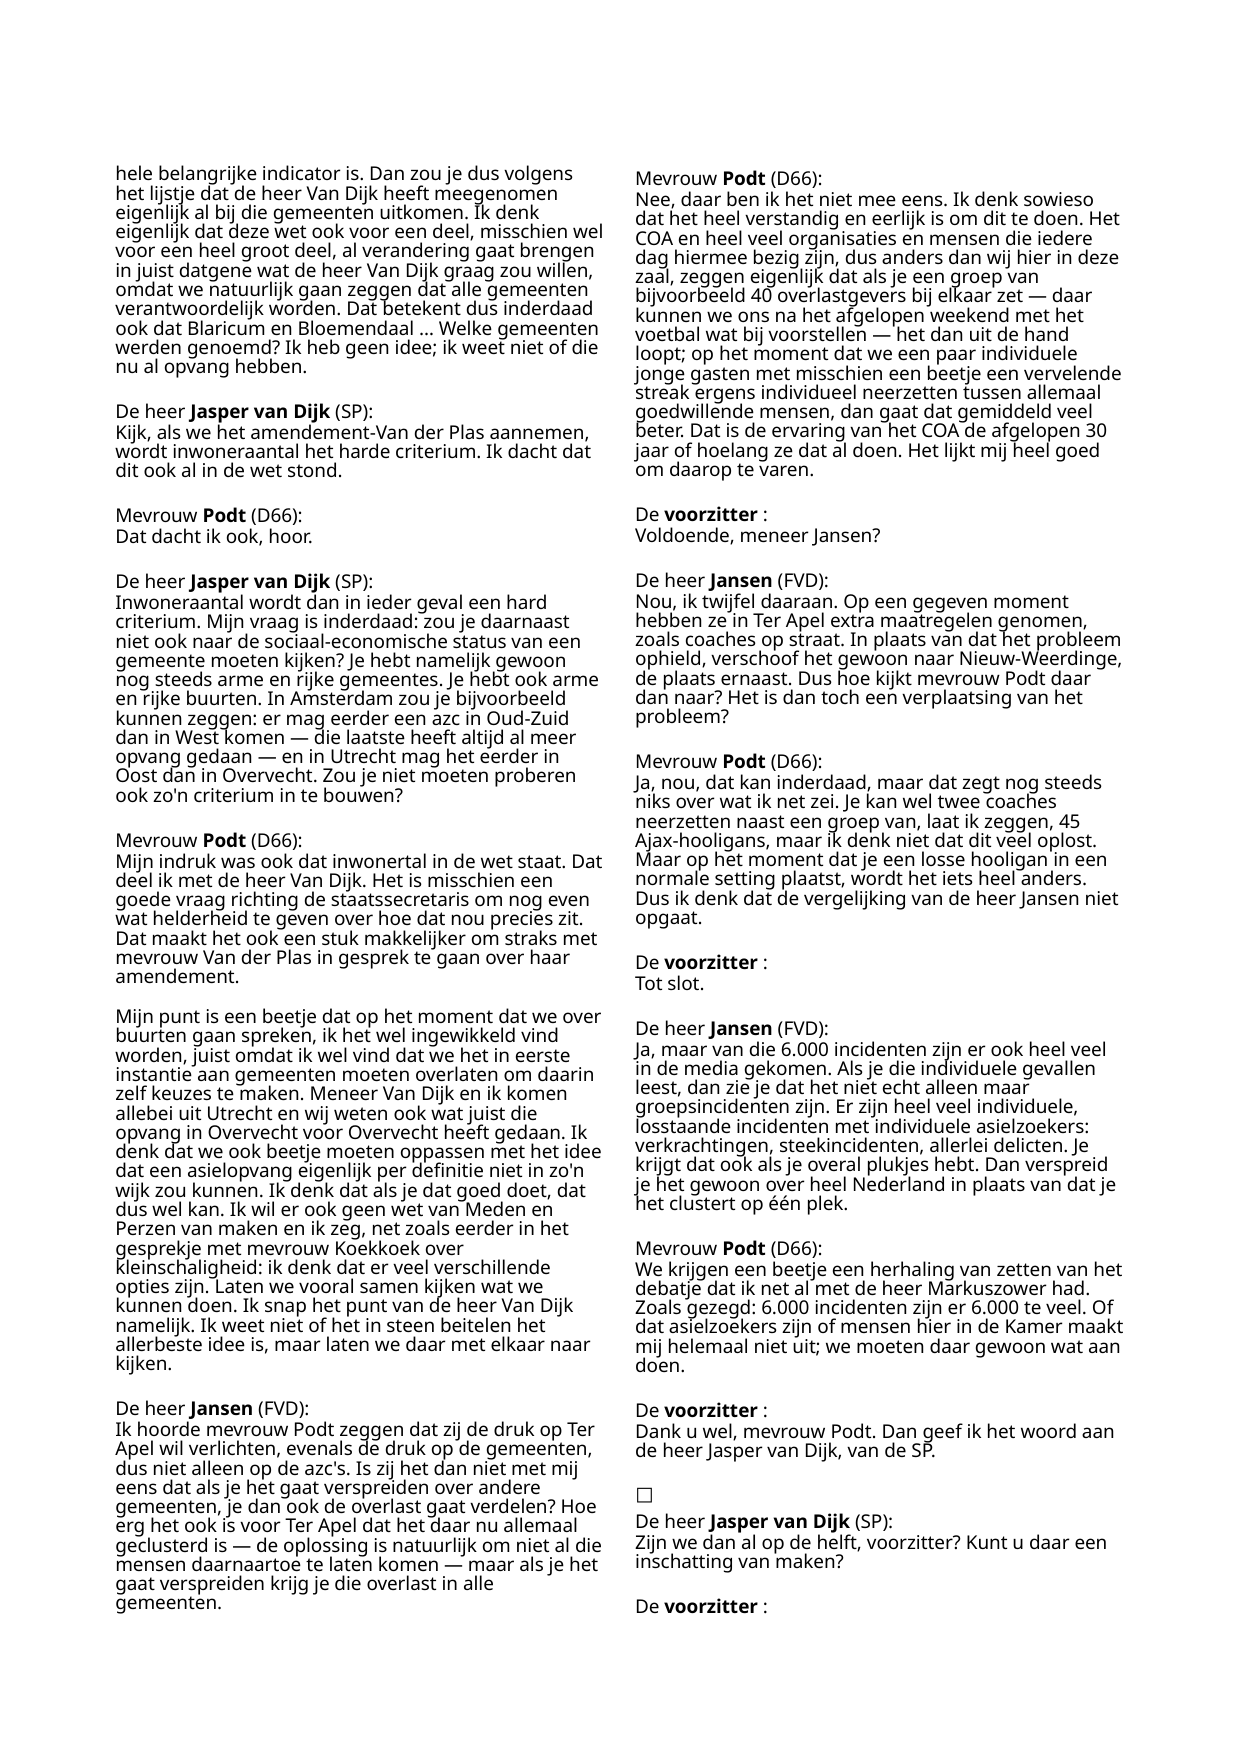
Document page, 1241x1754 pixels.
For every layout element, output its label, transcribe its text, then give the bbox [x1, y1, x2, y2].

text De voorzitter : [635, 1593, 1125, 1619]
text De voorzitter : [635, 501, 1125, 527]
text Mevrouw Podt (D66): [115, 827, 605, 853]
text De heer Jasper van Dijk (SP): [115, 568, 605, 594]
text Inwoneraantal wordt dan in ieder geval een hard criterium. Mijn vraag is inderdaad: zou je daarnaast niet ook naar de sociaal-economische status van een gemeente moeten kijken? Je hebt namelijk gewoon nog steeds arme en rijke gemeentes. Je hebt ook arme en rijke buurten. In Amsterdam zou je bijvoorbeeld kunnen zeggen: er mag eerder een azc in Oud-Zuid dan in West komen — die laatste heeft altijd al meer opvang gedaan — en in Utrecht mag het eerder in Oost dan in Overvecht. Zou je niet moeten proberen ook zo'n criterium in te bouwen? [115, 594, 605, 806]
text Mevrouw Podt (D66): [635, 748, 1125, 774]
text Ja, nou, dat kan inderdaad, maar dat zegt nog steeds niks over wat ik net zei. Je kan wel twee coaches neerzetten naast een groep van, laat ik zeggen, 45 Ajax-hooligans, maar ik denk niet dat dit veel oplost. Maar op het moment dat je een losse hooligan in een normale setting plaatst, wordt het iets heel anders. Dus ik denk dat de vergelijking van de heer Jansen niet opgaat. [635, 774, 1125, 928]
text Mevrouw Podt (D66): [635, 1235, 1125, 1261]
text Kijk, als we het amendement-Van der Plas aannemen, wordt inwoneraantal het harde criterium. Ik dacht dat dit ook al in de wet stond. [115, 424, 605, 482]
text De heer Jansen (FVD): [635, 1015, 1125, 1041]
text De voorzitter : [635, 949, 1125, 975]
text De heer Jansen (FVD): [635, 567, 1125, 593]
text Zijn we dan al op de helft, voorzitter? Kunt u daar een inschatting van maken? [635, 1534, 1125, 1572]
text We krijgen een beetje een herhaling van zetten van het debatje dat ik net al met de heer Markuszower had. Zoals gezegd: 6.000 incidenten zijn er 6.000 te veel. Of dat asielzoekers zijn of mensen hier in de Kamer maakt mij helemaal niet uit; we moeten daar gewoon wat aan doen. [635, 1261, 1125, 1376]
text Dat dacht ik ook, hoor. [115, 528, 605, 547]
text De heer Jasper van Dijk (SP): [635, 1508, 1125, 1534]
text ⬜ [635, 1482, 1125, 1508]
text De heer Jasper van Dijk (SP): [115, 398, 605, 424]
text Ja, maar van die 6.000 incidenten zijn er ook heel veel in de media gekomen. Als je die individuele gevallen leest, dan zie je dat het niet echt alleen maar groepsincidenten zijn. Er zijn heel veel individuele, losstaande incidenten met individuele asielzoekers: verkrachtingen, steekincidenten, allerlei delicten. Je krijgt dat ook als je overal plukjes hebt. Dan verspreid je het gewoon over heel Nederland in plaats van dat je het clustert op één plek. [635, 1041, 1125, 1214]
text Voldoende, meneer Jansen? [635, 527, 1125, 546]
text De voorzitter : [635, 1397, 1125, 1423]
text De heer Jansen (FVD): [115, 1395, 605, 1421]
text Tot slot. [635, 975, 1125, 994]
text Dank u wel, mevrouw Podt. Dan geef ik het woord aan de heer Jasper van Dijk, van de SP. [635, 1423, 1125, 1461]
text Mevrouw Podt (D66): [635, 165, 1125, 191]
text Nee, daar ben ik het niet mee eens. Ik denk sowieso dat het heel verstandig en eerlijk is om dit te doen. Het COA en heel veel organisaties en mensen die iedere dag hiermee bezig zijn, dus anders dan wij hier in deze zaal, zeggen eigenlijk dat als je een groep van bijvoorbeeld 40 overlastgevers bij elkaar zet — daar kunnen we ons na het afgelopen weekend met het voetbal wat bij voorstellen — het dan uit de hand loopt; op het moment dat we een paar individuele jonge gasten met misschien een beetje een vervelende streak ergens individueel neerzetten tussen allemaal goedwillende mensen, dan gaat dat gemiddeld veel beter. Dat is de ervaring van het COA de afgelopen 30 jaar of hoelang ze dat al doen. Het lijkt mij heel goed om daarop te varen. [635, 191, 1125, 480]
text Ik hoorde mevrouw Podt zeggen dat zij de druk op Ter Apel wil verlichten, evenals de druk op de gemeenten, dus niet alleen op de azc's. Is zij het dan niet met mij eens dat als je het gaat verspreiden over andere gemeenten, je dan ook de overlast gaat verdelen? Hoe erg het ook is voor Ter Apel dat het daar nu allemaal geclusterd is — de oplossing is natuurlijk om niet al die mensen daarnaartoe te laten komen — maar als je het gaat verspreiden krijg je die overlast in alle gemeenten. [115, 1421, 605, 1614]
text Mevrouw Podt (D66): [115, 502, 605, 528]
text Mijn indruk was ook dat inwonertal in de wet staat. Dat deel ik met de heer Van Dijk. Het is misschien een goede vraag richting de staatssecretaris om nog even wat helderheid te geven over hoe dat nou precies zit. Dat maakt het ook een stuk makkelijker om straks met mevrouw Van der Plas in gesprek te gaan over haar amendement. [115, 853, 605, 987]
text Mijn punt is een beetje dat op het moment dat we over buurten gaan spreken, ik het wel ingewikkeld vind worden, juist omdat ik wel vind dat we het in eerste instantie aan gemeenten moeten overlaten om daarin zelf keuzes te maken. Meneer Van Dijk en ik komen allebei uit Utrecht en wij weten ook wat juist die opvang in Overvecht voor Overvecht heeft gedaan. Ik denk dat we ook beetje moeten oppassen met het idee dat een asielopvang eigenlijk per definitie niet in zo'n wijk zou kunnen. Ik denk dat als je dat goed doet, dat dus wel kan. Ik wil er ook geen wet van Meden en Perzen van maken en ik zeg, net zoals eerder in het gesprekje met mevrouw Koekkoek over kleinschaligheid: ik denk dat er veel verschillende opties zijn. Laten we vooral samen kijken wat we kunnen doen. Ik snap het punt van de heer Van Dijk namelijk. Ik weet niet of het in steen beitelen het allerbeste idee is, maar laten we daar met elkaar naar kijken. [115, 1008, 605, 1374]
text Nou, ik twijfel daaraan. Op een gegeven moment hebben ze in Ter Apel extra maatregelen genomen, zoals coaches op straat. In plaats van dat het probleem ophield, verschoof het gewoon naar Nieuw-Weerdinge, de plaats ernaast. Dus hoe kijkt mevrouw Podt daar dan naar? Het is dan toch een verplaatsing van het probleem? [635, 593, 1125, 727]
text hele belangrijke indicator is. Dan zou je dus volgens het lijstje dat de heer Van Dijk heeft meegenomen eigenlijk al bij die gemeenten uitkomen. Ik denk eigenlijk dat deze wet ook voor een deel, misschien wel voor een heel groot deel, al verandering gaat brengen in juist datgene wat de heer Van Dijk graag zou willen, omdat we natuurlijk gaan zeggen dat alle gemeenten verantwoordelijk worden. Dat betekent dus inderdaad ook dat Blaricum en Bloemendaal … Welke gemeenten werden genoemd? Ik heb geen idee; ik weet niet of die nu al opvang hebben. [115, 165, 605, 377]
